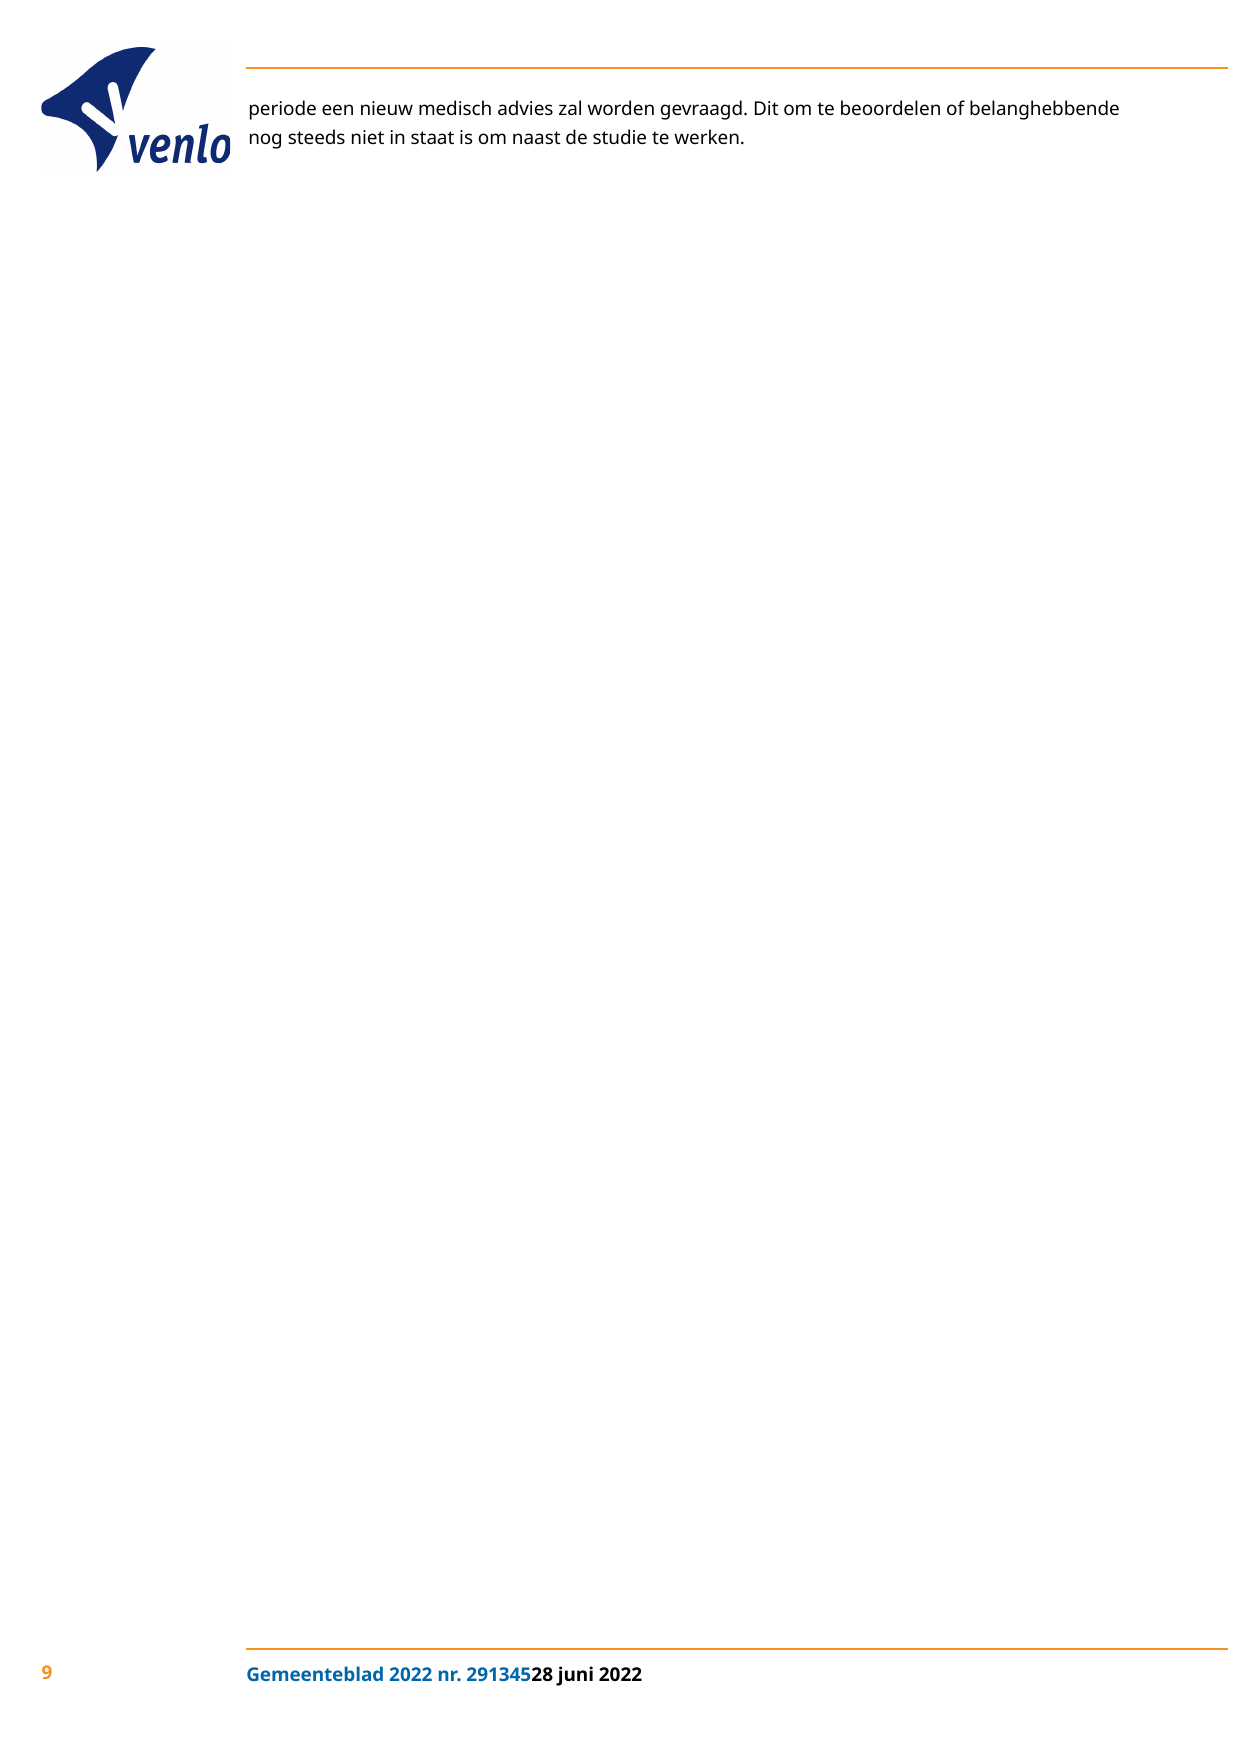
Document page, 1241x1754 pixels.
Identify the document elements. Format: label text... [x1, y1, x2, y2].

picture [41, 47, 231, 172]
text periode een nieuw medisch advies zal worden gevraagd. Dit om te beoordelen of belanghebbende nog steeds niet in staat is om naast de studie te werken. [248, 95, 1152, 150]
